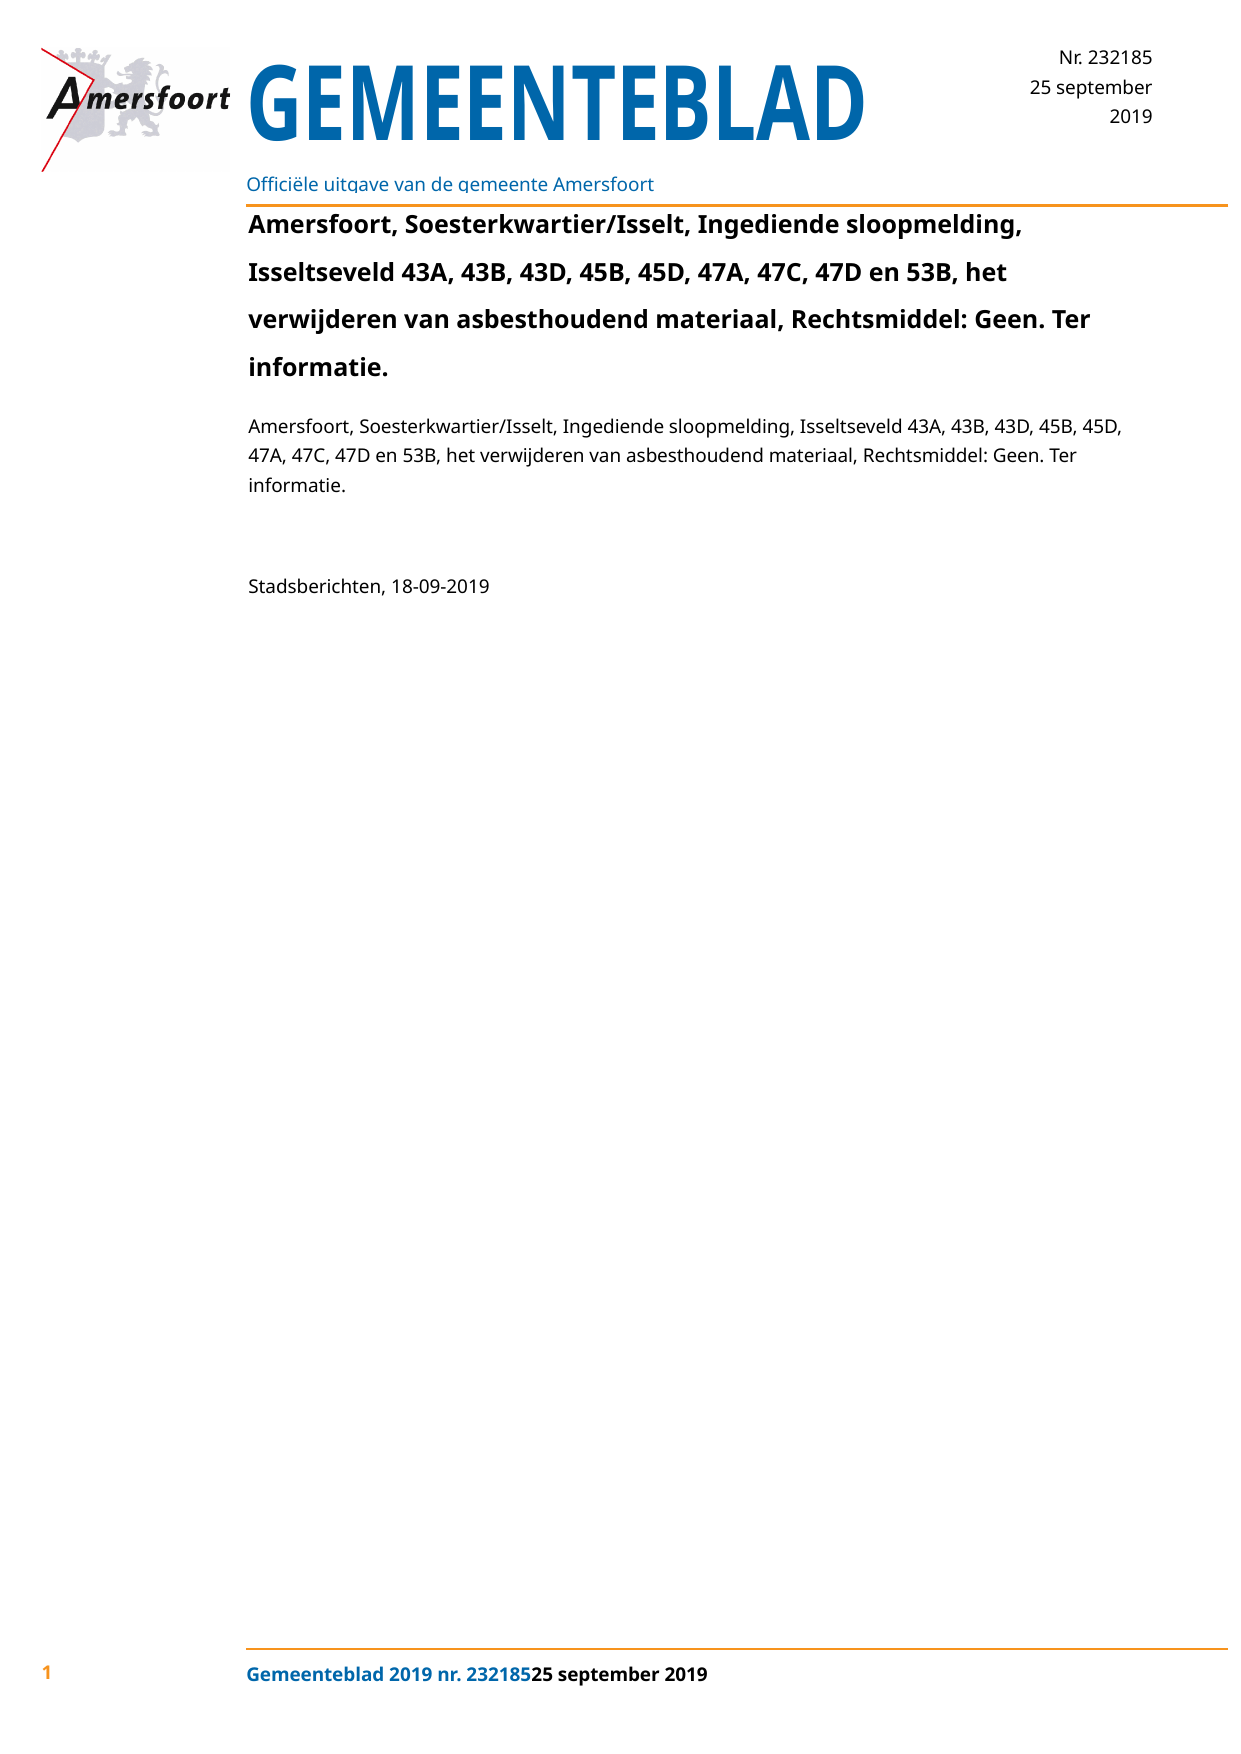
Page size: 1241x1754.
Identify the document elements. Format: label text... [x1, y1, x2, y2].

text Stadsberichten, 18-09-2019 [248, 573, 1152, 599]
text Amersfoort, Soesterkwartier/Isselt, Ingediende sloopmelding, Isseltseveld 43A, 43B, 43D, 45B, 45D, 47A, 47C, 47D en 53B, het verwijderen van asbesthoudend materiaal, Rechtsmiddel: Geen. Ter informatie. [248, 413, 1152, 498]
text Amersfoort, Soesterkwartier/Isselt, Ingediende sloopmelding, Isseltseveld 43A, 43B, 43D, 45B, 45D, 47A, 47C, 47D en 53B, het verwijderen van asbesthoudend materiaal, Rechtsmiddel: Geen. Ter informatie. [248, 207, 1152, 384]
picture [41, 47, 231, 172]
